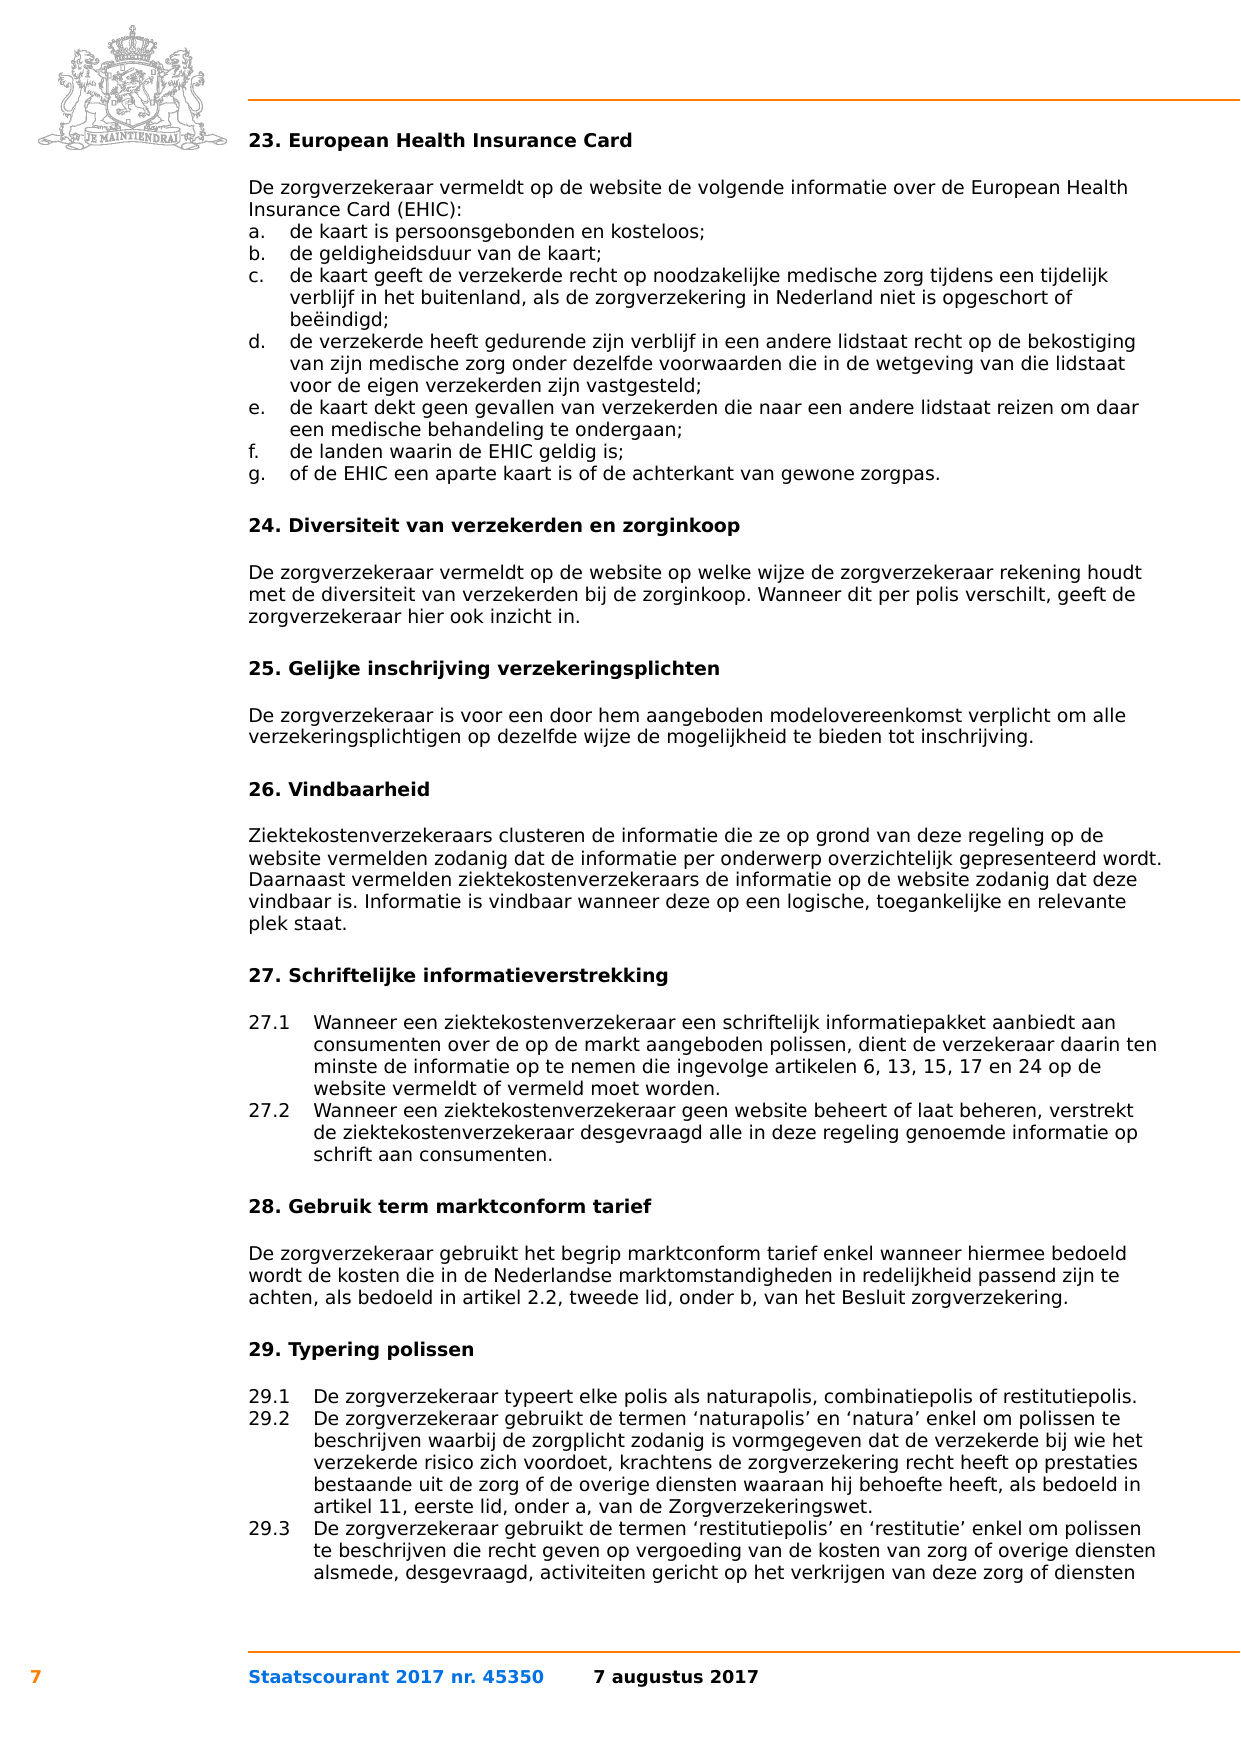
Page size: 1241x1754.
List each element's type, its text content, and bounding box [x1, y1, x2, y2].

subtitle 28. Gebruik term marktconform tarief [248, 1196, 1163, 1218]
text 27.1 Wanneer een ziektekostenverzekeraar een schriftelijk informatiepakket aanbiedt aan consumenten over de op de markt aangeboden polissen, dient de verzekeraar daarin ten minste de informatie op te nemen die ingevolge artikelen 6, 13, 15, 17 en 24 op de website vermeldt of vermeld moet worden. [248, 1012, 1163, 1100]
text f. de landen waarin de EHIC geldig is; [248, 441, 1163, 463]
text De zorgverzekeraar vermeldt op de website de volgende informatie over de European Health Insurance Card (EHIC): [248, 177, 1163, 221]
text g. of de EHIC een aparte kaart is of de achterkant van gewone zorgpas. [248, 463, 1163, 484]
text a. de kaart is persoonsgebonden en kosteloos; [248, 221, 1163, 243]
subtitle 24. Diversiteit van verzekerden en zorginkoop [248, 514, 1163, 537]
text 27.2 Wanneer een ziektekostenverzekeraar geen website beheert of laat beheren, verstrekt de ziektekostenverzekeraar desgevraagd alle in deze regeling genoemde informatie op schrift aan consumenten. [248, 1100, 1163, 1166]
subtitle 29. Typering polissen [248, 1339, 1163, 1361]
text 29.1 De zorgverzekeraar typeert elke polis als naturapolis, combinatiepolis of restitutiepolis. [248, 1386, 1163, 1408]
text 29.3 De zorgverzekeraar gebruikt de termen ‘restitutiepolis’ en ‘restitutie’ enkel om polissen te beschrijven die recht geven op vergoeding van de kosten van zorg of overige diensten alsmede, desgevraagd, activiteiten gericht op het verkrijgen van deze zorg of diensten [248, 1518, 1163, 1584]
text b. de geldigheidsduur van de kaart; [248, 243, 1163, 265]
text e. de kaart dekt geen gevallen van verzekerden die naar een andere lidstaat reizen om daar een medische behandeling te ondergaan; [248, 397, 1163, 441]
text De zorgverzekeraar is voor een door hem aangeboden modelovereenkomst verplicht om alle verzekeringsplichtigen op dezelfde wijze de mogelijkheid te bieden tot inschrijving. [248, 704, 1163, 748]
text De zorgverzekeraar vermeldt op de website op welke wijze de zorgverzekeraar rekening houdt met de diversiteit van verzekerden bij de zorginkoop. Wanneer dit per polis verschilt, geeft de zorgverzekeraar hier ook inzicht in. [248, 562, 1163, 627]
subtitle 23. European Health Insurance Card [248, 130, 1163, 152]
subtitle 25. Gelijke inschrijving verzekeringsplichten [248, 657, 1163, 679]
text d. de verzekerde heeft gedurende zijn verblijf in een andere lidstaat recht op de bekostiging van zijn medische zorg onder dezelfde voorwaarden die in de wetgeving van die lidstaat voor de eigen verzekerden zijn vastgesteld; [248, 331, 1163, 397]
picture [38, 25, 227, 150]
text Ziektekostenverzekeraars clusteren de informatie die ze op grond van deze regeling op de website vermelden zodanig dat de informatie per onderwerp overzichtelijk gepresenteerd wordt. Daarnaast vermelden ziektekostenverzekeraars de informatie op de website zodanig dat deze vindbaar is. Informatie is vindbaar wanneer deze op een logische, toegankelijke en relevante plek staat. [248, 825, 1163, 935]
subtitle 27. Schriftelijke informatieverstrekking [248, 965, 1163, 987]
text 29.2 De zorgverzekeraar gebruikt de termen ‘naturapolis’ en ‘natura’ enkel om polissen te beschrijven waarbij de zorgplicht zodanig is vormgegeven dat de verzekerde bij wie het verzekerde risico zich voordoet, krachtens de zorgverzekering recht heeft op prestaties bestaande uit de zorg of de overige diensten waaraan hij behoefte heeft, als bedoeld in artikel 11, eerste lid, onder a, van de Zorgverzekeringswet. [248, 1408, 1163, 1518]
subtitle 26. Vindbaarheid [248, 778, 1163, 800]
text c. de kaart geeft de verzekerde recht op noodzakelijke medische zorg tijdens een tijdelijk verblijf in het buitenland, als de zorgverzekering in Nederland niet is opgeschort of beëindigd; [248, 265, 1163, 331]
text De zorgverzekeraar gebruikt het begrip marktconform tarief enkel wanneer hiermee bedoeld wordt de kosten die in de Nederlandse marktomstandigheden in redelijkheid passend zijn te achten, als bedoeld in artikel 2.2, tweede lid, onder b, van het Besluit zorgverzekering. [248, 1243, 1163, 1309]
